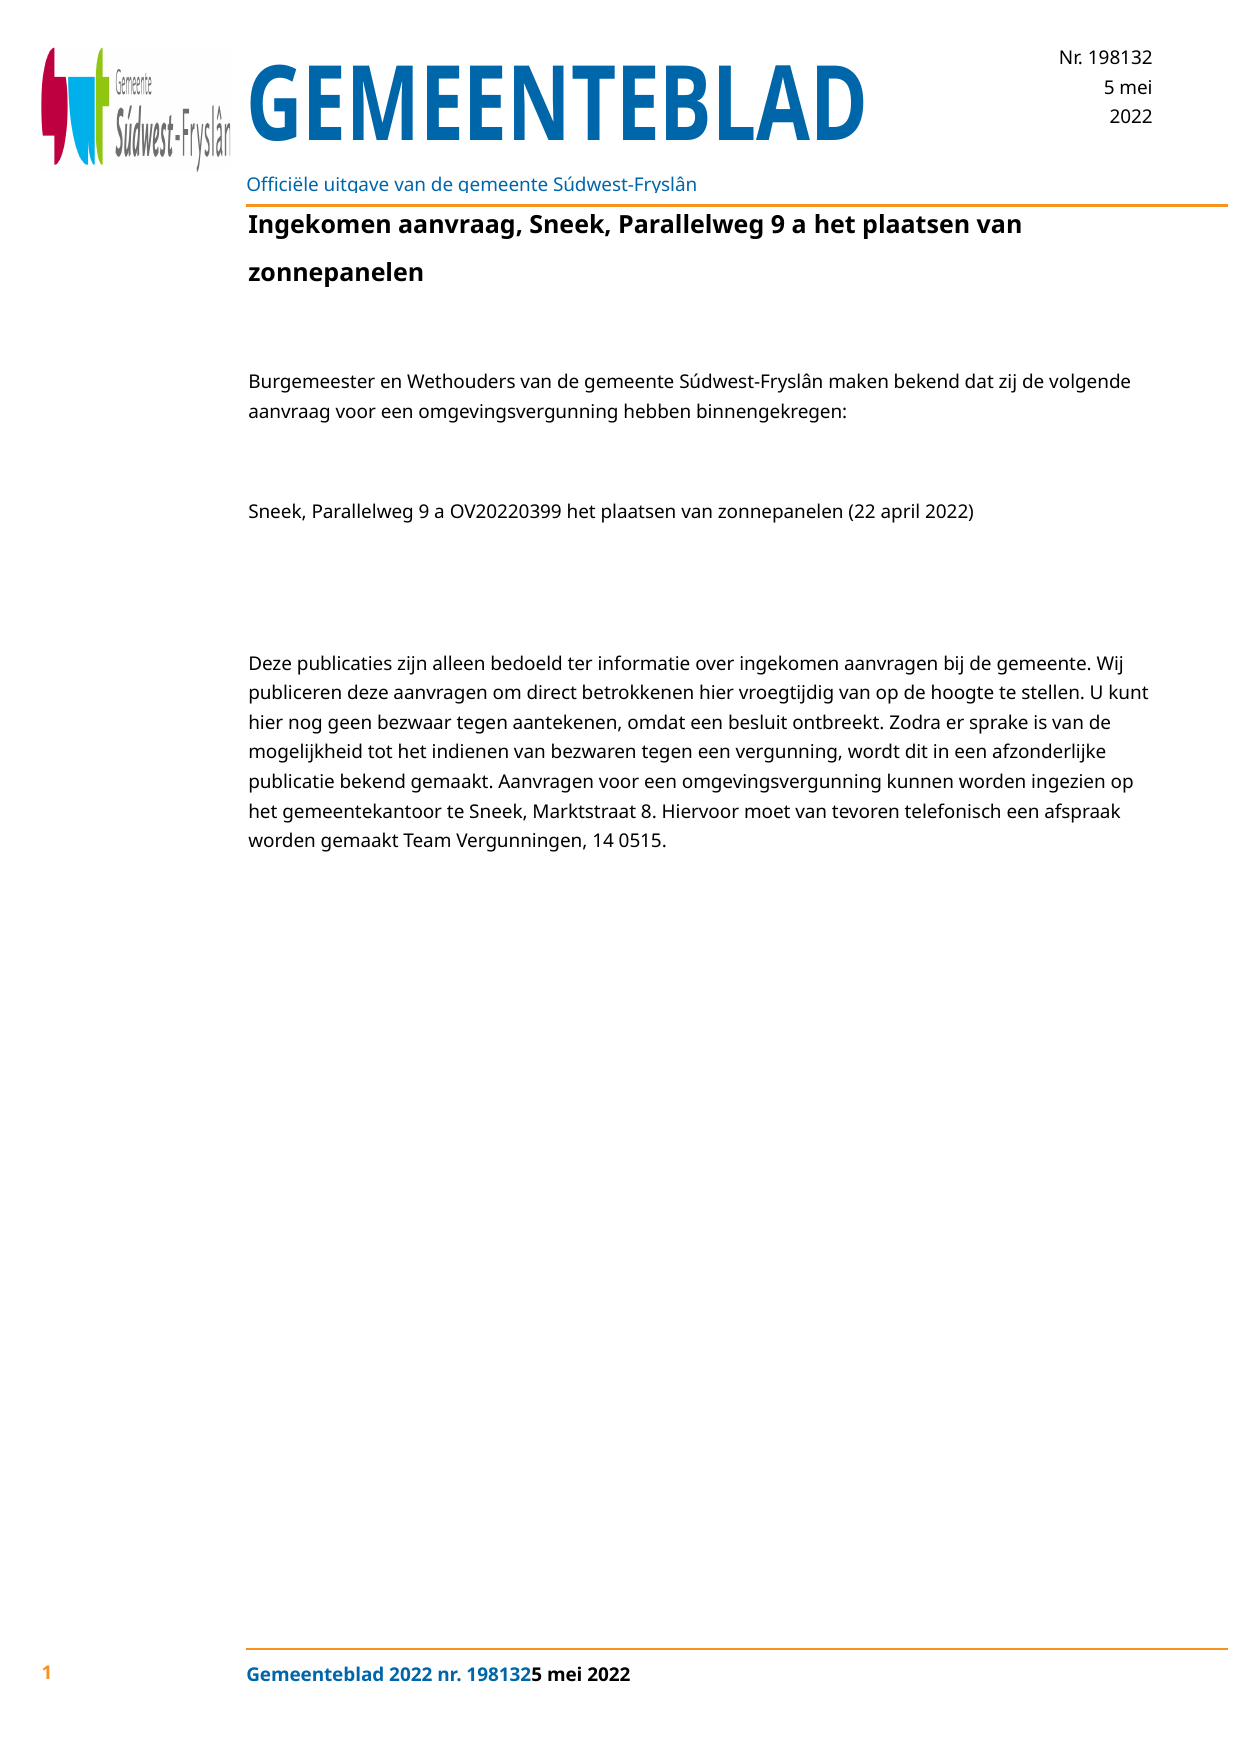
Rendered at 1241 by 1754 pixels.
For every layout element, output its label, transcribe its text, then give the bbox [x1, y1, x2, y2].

text Deze publicaties zijn alleen bedoeld ter informatie over ingekomen aanvragen bij de gemeente. Wij publiceren deze aanvragen om direct betrokkenen hier vroegtijdig van op de hoogte te stellen. U kunt hier nog geen bezwaar tegen aantekenen, omdat een besluit ontbreekt. Zodra er sprake is van de mogelijkheid tot het indienen van bezwaren tegen een vergunning, wordt dit in een afzonderlijke publicatie bekend gemaakt. Aanvragen voor een omgevingsvergunning kunnen worden ingezien op het gemeentekantoor te Sneek, Marktstraat 8. Hiervoor moet van tevoren telefonisch een afspraak worden gemaakt Team Vergunningen, 14 0515. [248, 650, 1152, 853]
text Sneek, Parallelweg 9 a OV20220399 het plaatsen van zonnepanelen (22 april 2022) [248, 499, 1152, 524]
text Ingekomen aanvraag, Sneek, Parallelweg 9 a het plaatsen van zonnepanelen [248, 207, 1152, 288]
text Burgemeester en Wethouders van de gemeente Súdwest-Fryslân maken bekend dat zij de volgende aanvraag voor een omgevingsvergunning hebben binnengekregen: [248, 368, 1152, 424]
picture [41, 47, 231, 172]
